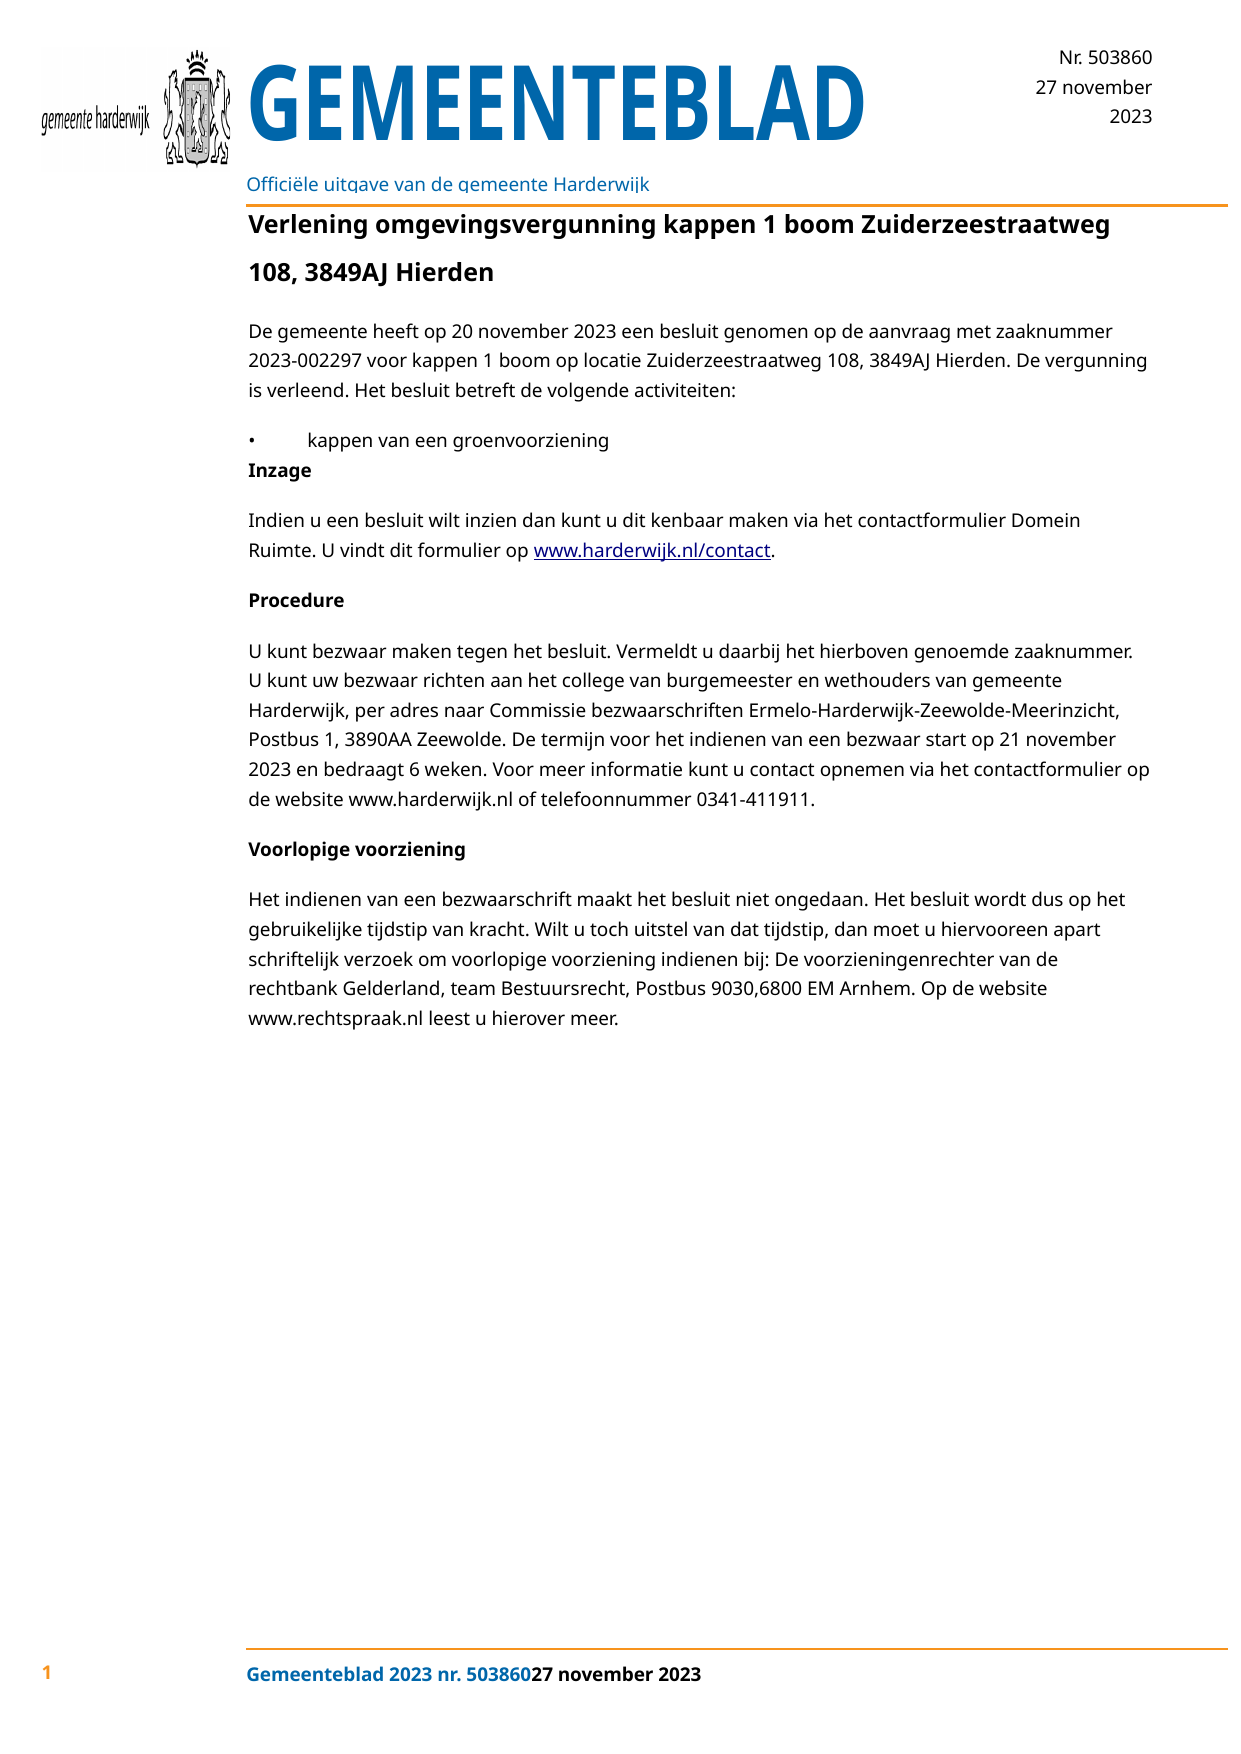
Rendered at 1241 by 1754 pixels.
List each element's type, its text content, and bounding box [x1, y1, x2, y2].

text Voorlopige voorziening [248, 836, 1152, 862]
text De gemeente heeft op 20 november 2023 een besluit genomen op de aanvraag met zaaknummer 2023-002297 voor kappen 1 boom op locatie Zuiderzeestraatweg 108, 3849AJ Hierden. De vergunning is verleend. Het besluit betreft de volgende activiteiten: [248, 318, 1152, 403]
text U kunt bezwaar maken tegen het besluit. Vermeldt u daarbij het hierboven genoemde zaaknummer. U kunt uw bezwaar richten aan het college van burgemeester en wethouders van gemeente Harderwijk, per adres naar Commissie bezwaarschriften Ermelo-Harderwijk-Zeewolde-Meerinzicht, Postbus 1, 3890AA Zeewolde. De termijn voor het indienen van een bezwaar start op 21 november 2023 en bedraagt 6 weken. Voor meer informatie kunt u contact opnemen via het contactformulier op de website www.harderwijk.nl of telefoonnummer 0341-411911. [248, 638, 1152, 812]
text Inzage [248, 457, 1152, 483]
text Het indienen van een bezwaarschrift maakt het besluit niet ongedaan. Het besluit wordt dus op het gebruikelijke tijdstip van kracht. Wilt u toch uitstel van dat tijdstip, dan moet u hiervooreen apart schriftelijk verzoek om voorlopige voorziening indienen bij: De voorzieningenrechter van de rechtbank Gelderland, team Bestuursrecht, Postbus 9030,6800 EM Arnhem. Op de website www.rechtspraak.nl leest u hierover meer. [248, 887, 1152, 1031]
text Procedure [248, 587, 1152, 613]
text Indien u een besluit wilt inzien dan kunt u dit kenbaar maken via het contactformulier Domein Ruimte. U vindt dit formulier op www.harderwijk.nl/contact. [248, 507, 1152, 563]
list kappen van een groenvoorziening [248, 427, 1152, 453]
picture [41, 47, 231, 172]
text Verlening omgevingsvergunning kappen 1 boom Zuiderzeestraatweg 108, 3849AJ Hierden [248, 207, 1152, 288]
